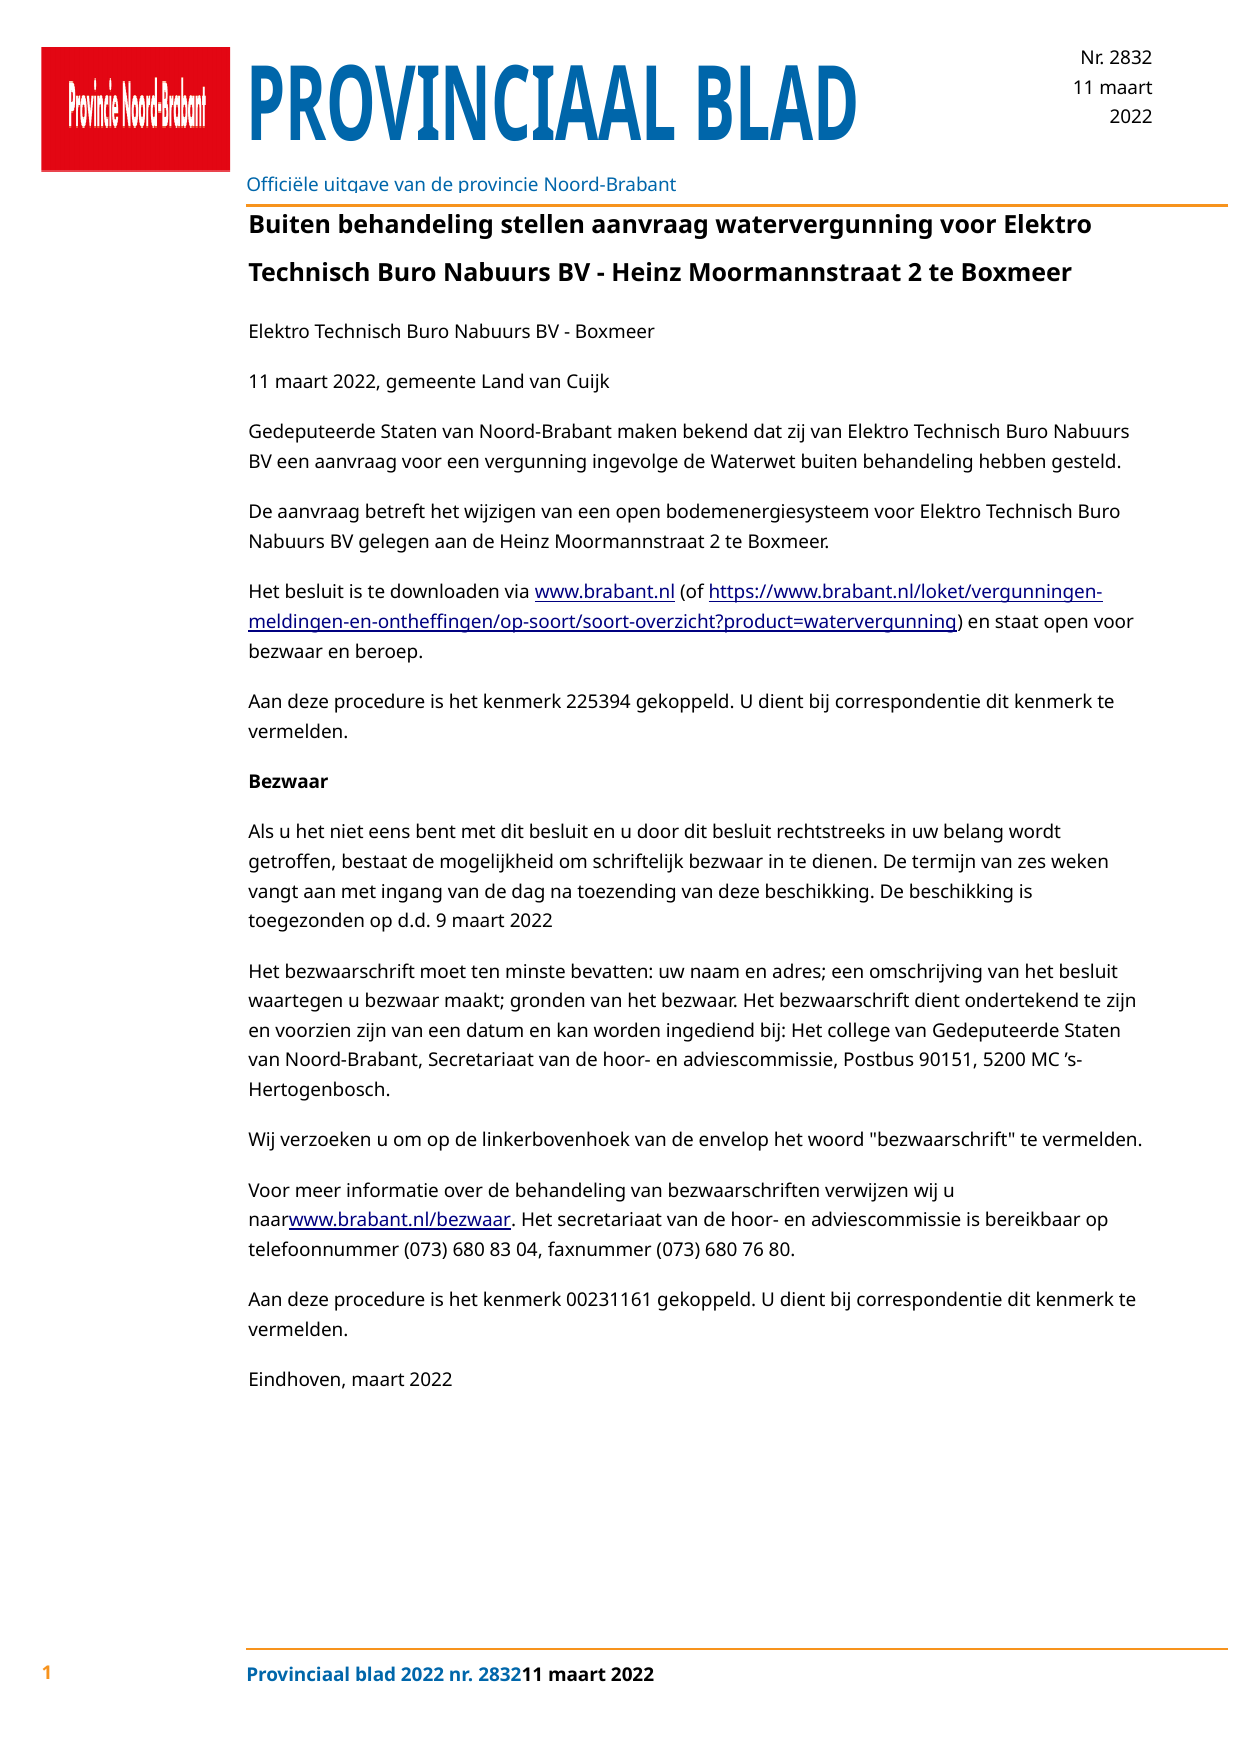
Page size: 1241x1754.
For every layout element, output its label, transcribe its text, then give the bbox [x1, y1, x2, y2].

text Wij verzoeken u om op de linkerbovenhoek van de envelop het woord "bezwaarschrift" te vermelden. [248, 1127, 1152, 1152]
text Aan deze procedure is het kenmerk 225394 gekoppeld. U dient bij correspondentie dit kenmerk te vermelden. [248, 688, 1152, 744]
picture [41, 47, 231, 172]
text Als u het niet eens bent met dit besluit en u door dit besluit rechtstreeks in uw belang wordt getroffen, bestaat de mogelijkheid om schriftelijk bezwaar in te dienen. De termijn van zes weken vangt aan met ingang van de dag na toezending van deze beschikking. De beschikking is toegezonden op d.d. 9 maart 2022 [248, 819, 1152, 933]
text De aanvraag betreft het wijzigen van een open bodemenergiesysteem voor Elektro Technisch Buro Nabuurs BV gelegen aan de Heinz Moormannstraat 2 te Boxmeer. [248, 499, 1152, 554]
text Het besluit is te downloaden via www.brabant.nl (of https://www.brabant.nl/loket/vergunningen-meldingen-en-ontheffingen/op-soort/soort-overzicht?product=watervergunning) en staat open voor bezwaar en beroep. [248, 579, 1152, 664]
text Buiten behandeling stellen aanvraag watervergunning voor Elektro Technisch Buro Nabuurs BV - Heinz Moormannstraat 2 te Boxmeer [248, 207, 1152, 288]
text Voor meer informatie over de behandeling van bezwaarschriften verwijzen wij u naarwww.brabant.nl/bezwaar. Het secretariaat van de hoor- en adviescommissie is bereikbaar op telefoonnummer (073) 680 83 04, faxnummer (073) 680 76 80. [248, 1177, 1152, 1262]
text 11 maart 2022, gemeente Land van Cuijk [248, 368, 1152, 394]
text Aan deze procedure is het kenmerk 00231161 gekoppeld. U dient bij correspondentie dit kenmerk te vermelden. [248, 1287, 1152, 1342]
text Bezwaar [248, 768, 1152, 794]
text Eindhoven, maart 2022 [248, 1367, 1152, 1392]
text Gedeputeerde Staten van Noord-Brabant maken bekend dat zij van Elektro Technisch Buro Nabuurs BV een aanvraag voor een vergunning ingevolge de Waterwet buiten behandeling hebben gesteld. [248, 419, 1152, 474]
text Het bezwaarschrift moet ten minste bevatten: uw naam en adres; een omschrijving van het besluit waartegen u bezwaar maakt; gronden van het bezwaar. Het bezwaarschrift dient ondertekend te zijn en voorzien zijn van een datum en kan worden ingediend bij: Het college van Gedeputeerde Staten van Noord-Brabant, Secretariaat van de hoor- en adviescommissie, Postbus 90151, 5200 MC ’s-Hertogenbosch. [248, 958, 1152, 1102]
text Elektro Technisch Buro Nabuurs BV - Boxmeer [248, 318, 1152, 344]
